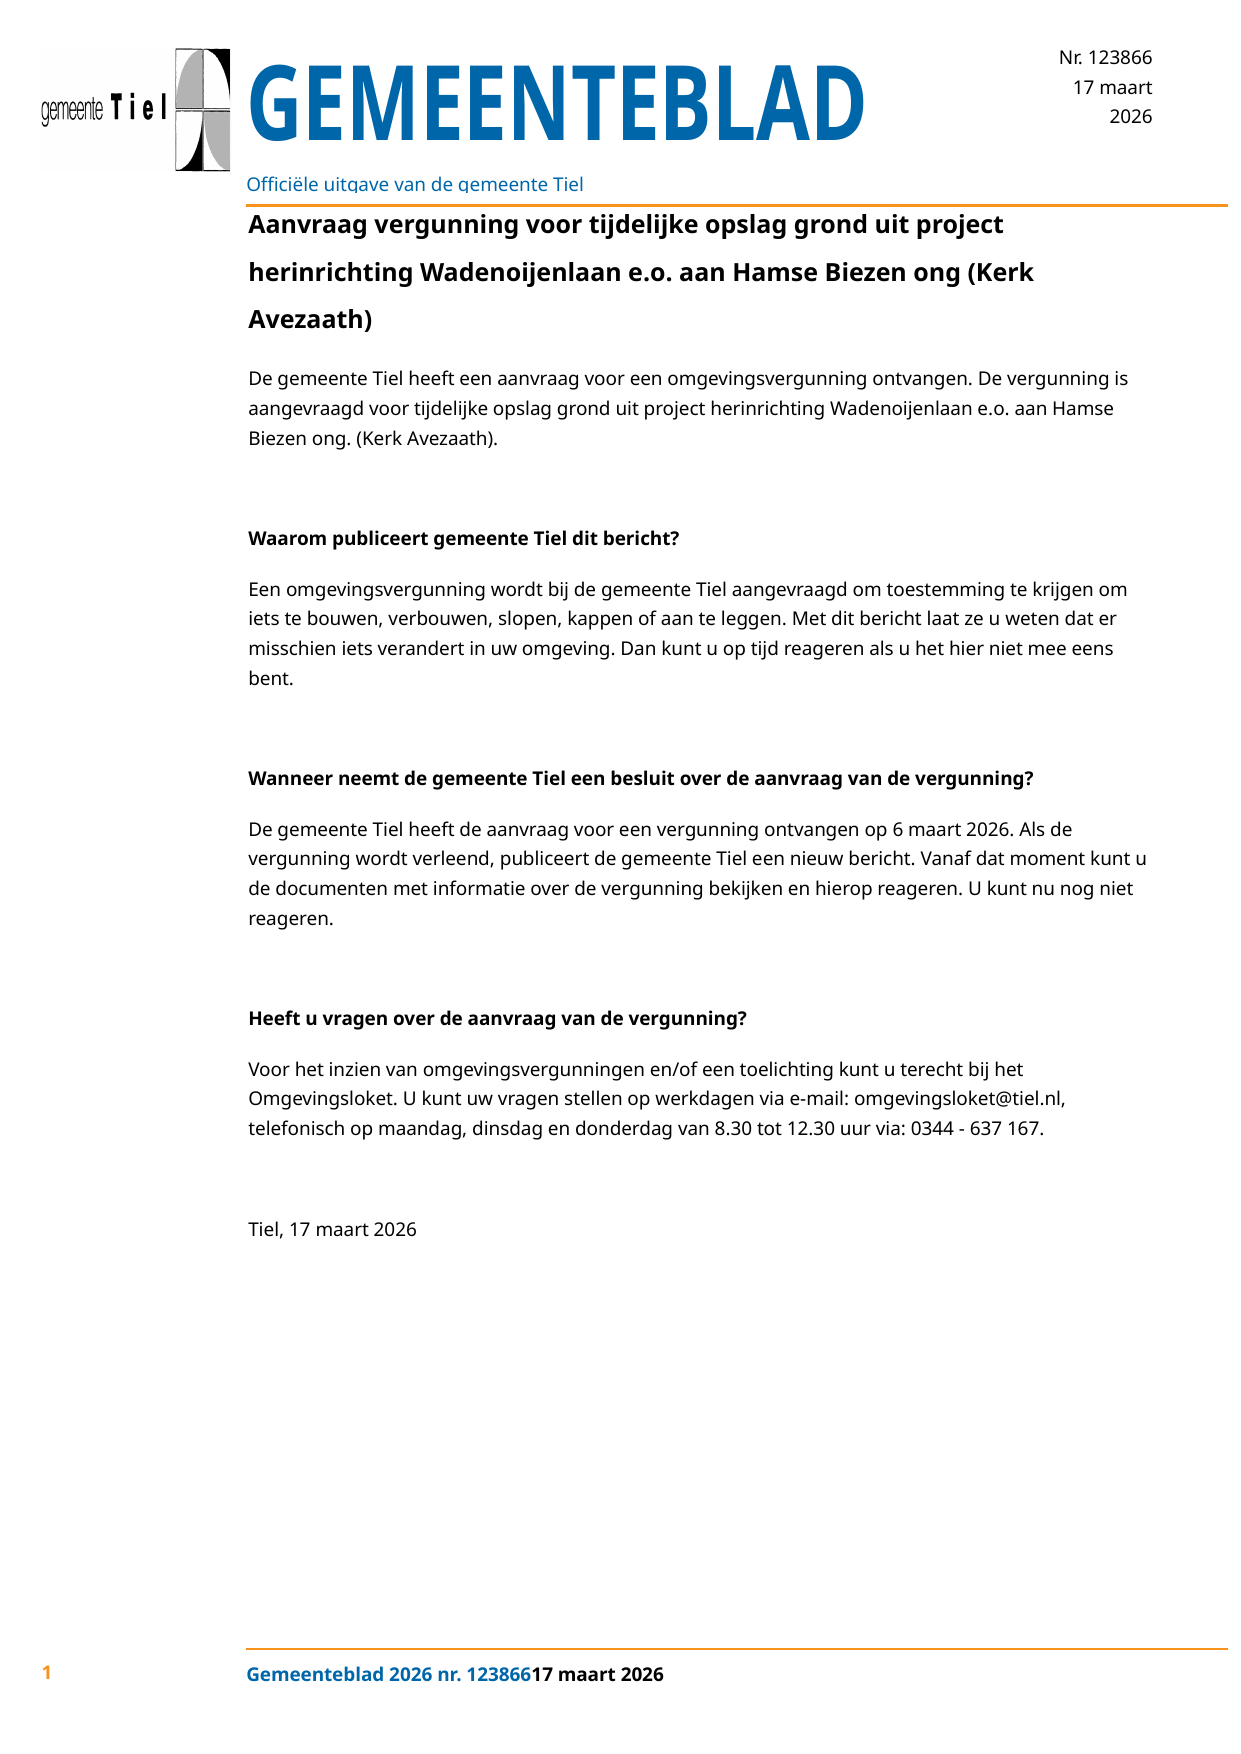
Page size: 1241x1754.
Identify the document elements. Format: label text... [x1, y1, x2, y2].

text De gemeente Tiel heeft een aanvraag voor een omgevingsvergunning ontvangen. De vergunning is aangevraagd voor tijdelijke opslag grond uit project herinrichting Wadenoijenlaan e.o. aan Hamse Biezen ong. (Kerk Avezaath). [248, 366, 1152, 450]
text De gemeente Tiel heeft de aanvraag voor een vergunning ontvangen op 6 maart 2026. Als de vergunning wordt verleend, publiceert de gemeente Tiel een nieuw bericht. Vanaf dat moment kunt u de documenten met informatie over de vergunning bekijken en hierop reageren. U kunt nu nog niet reageren. [248, 816, 1152, 930]
picture [41, 47, 231, 172]
text Een omgevingsvergunning wordt bij de gemeente Tiel aangevraagd om toestemming te krijgen om iets te bouwen, verbouwen, slopen, kappen of aan te leggen. Met dit bericht laat ze u weten dat er misschien iets verandert in uw omgeving. Dan kunt u op tijd reageren als u het hier niet mee eens bent. [248, 576, 1152, 690]
text Heeft u vragen over de aanvraag van de vergunning? [248, 1006, 1152, 1031]
text Aanvraag vergunning voor tijdelijke opslag grond uit project herinrichting Wadenoijenlaan e.o. aan Hamse Biezen ong (Kerk Avezaath) [248, 207, 1152, 336]
text Wanneer neemt de gemeente Tiel een besluit over de aanvraag van de vergunning? [248, 766, 1152, 791]
text Waarom publiceert gemeente Tiel dit bericht? [248, 526, 1152, 551]
text Voor het inzien van omgevingsvergunningen en/of een toelichting kunt u terecht bij het Omgevingsloket. U kunt uw vragen stellen op werkdagen via e-mail: omgevingsloket@tiel.nl, telefonisch op maandag, dinsdag en donderdag van 8.30 tot 12.30 uur via: 0344 - 637 167. [248, 1056, 1152, 1141]
text Tiel, 17 maart 2026 [248, 1216, 1152, 1242]
